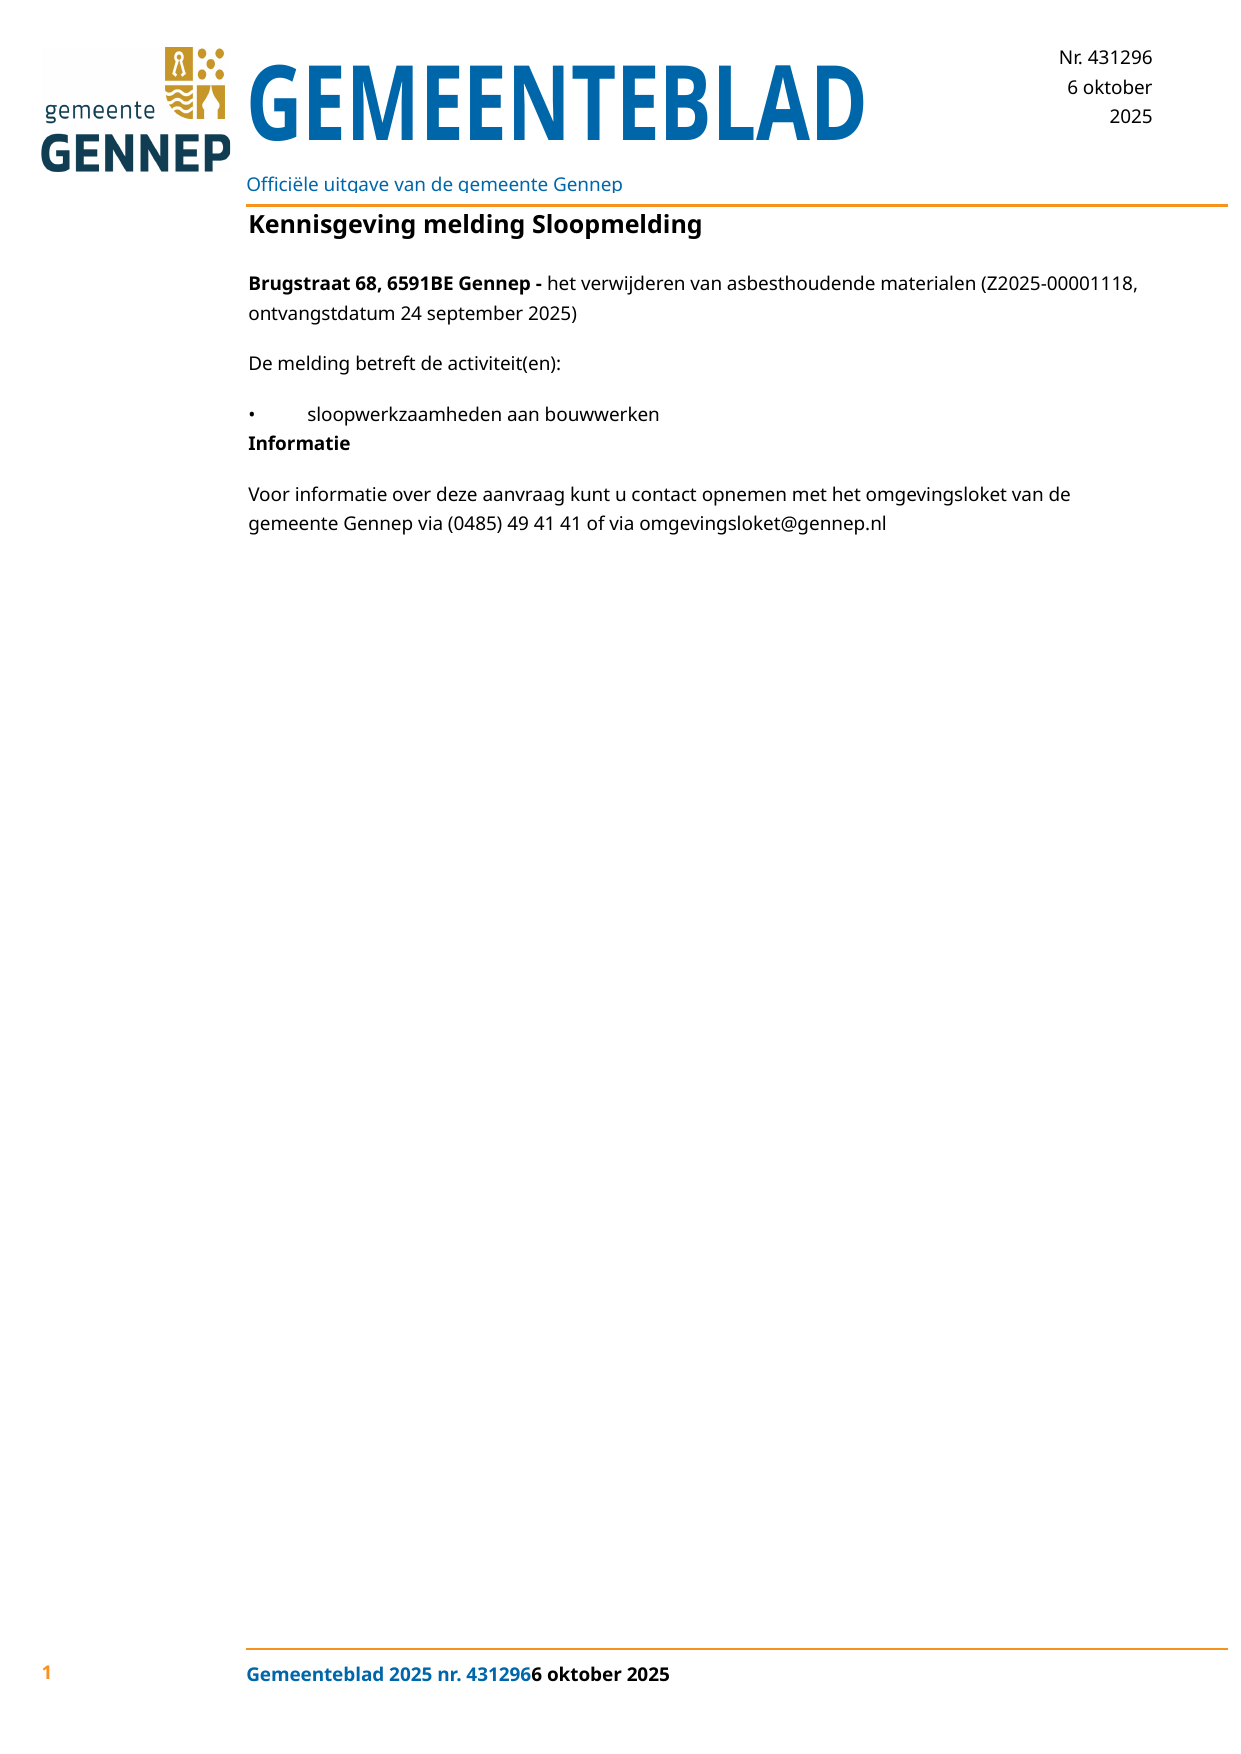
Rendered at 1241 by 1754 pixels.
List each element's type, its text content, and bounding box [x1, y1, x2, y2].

list sloopwerkzaamheden aan bouwwerken [248, 401, 1152, 426]
text De melding betreft de activiteit(en): [248, 350, 1152, 376]
text Brugstraat 68, 6591BE Gennep - het verwijderen van asbesthoudende materialen (Z2025-00001118, ontvangstdatum 24 september 2025) [248, 270, 1152, 326]
text Kennisgeving melding Sloopmelding [248, 207, 1152, 241]
text Informatie [248, 430, 1152, 456]
picture [41, 47, 231, 172]
text Voor informatie over deze aanvraag kunt u contact opnemen met het omgevingsloket van de gemeente Gennep via (0485) 49 41 41 of via omgevingsloket@gennep.nl [248, 481, 1152, 536]
